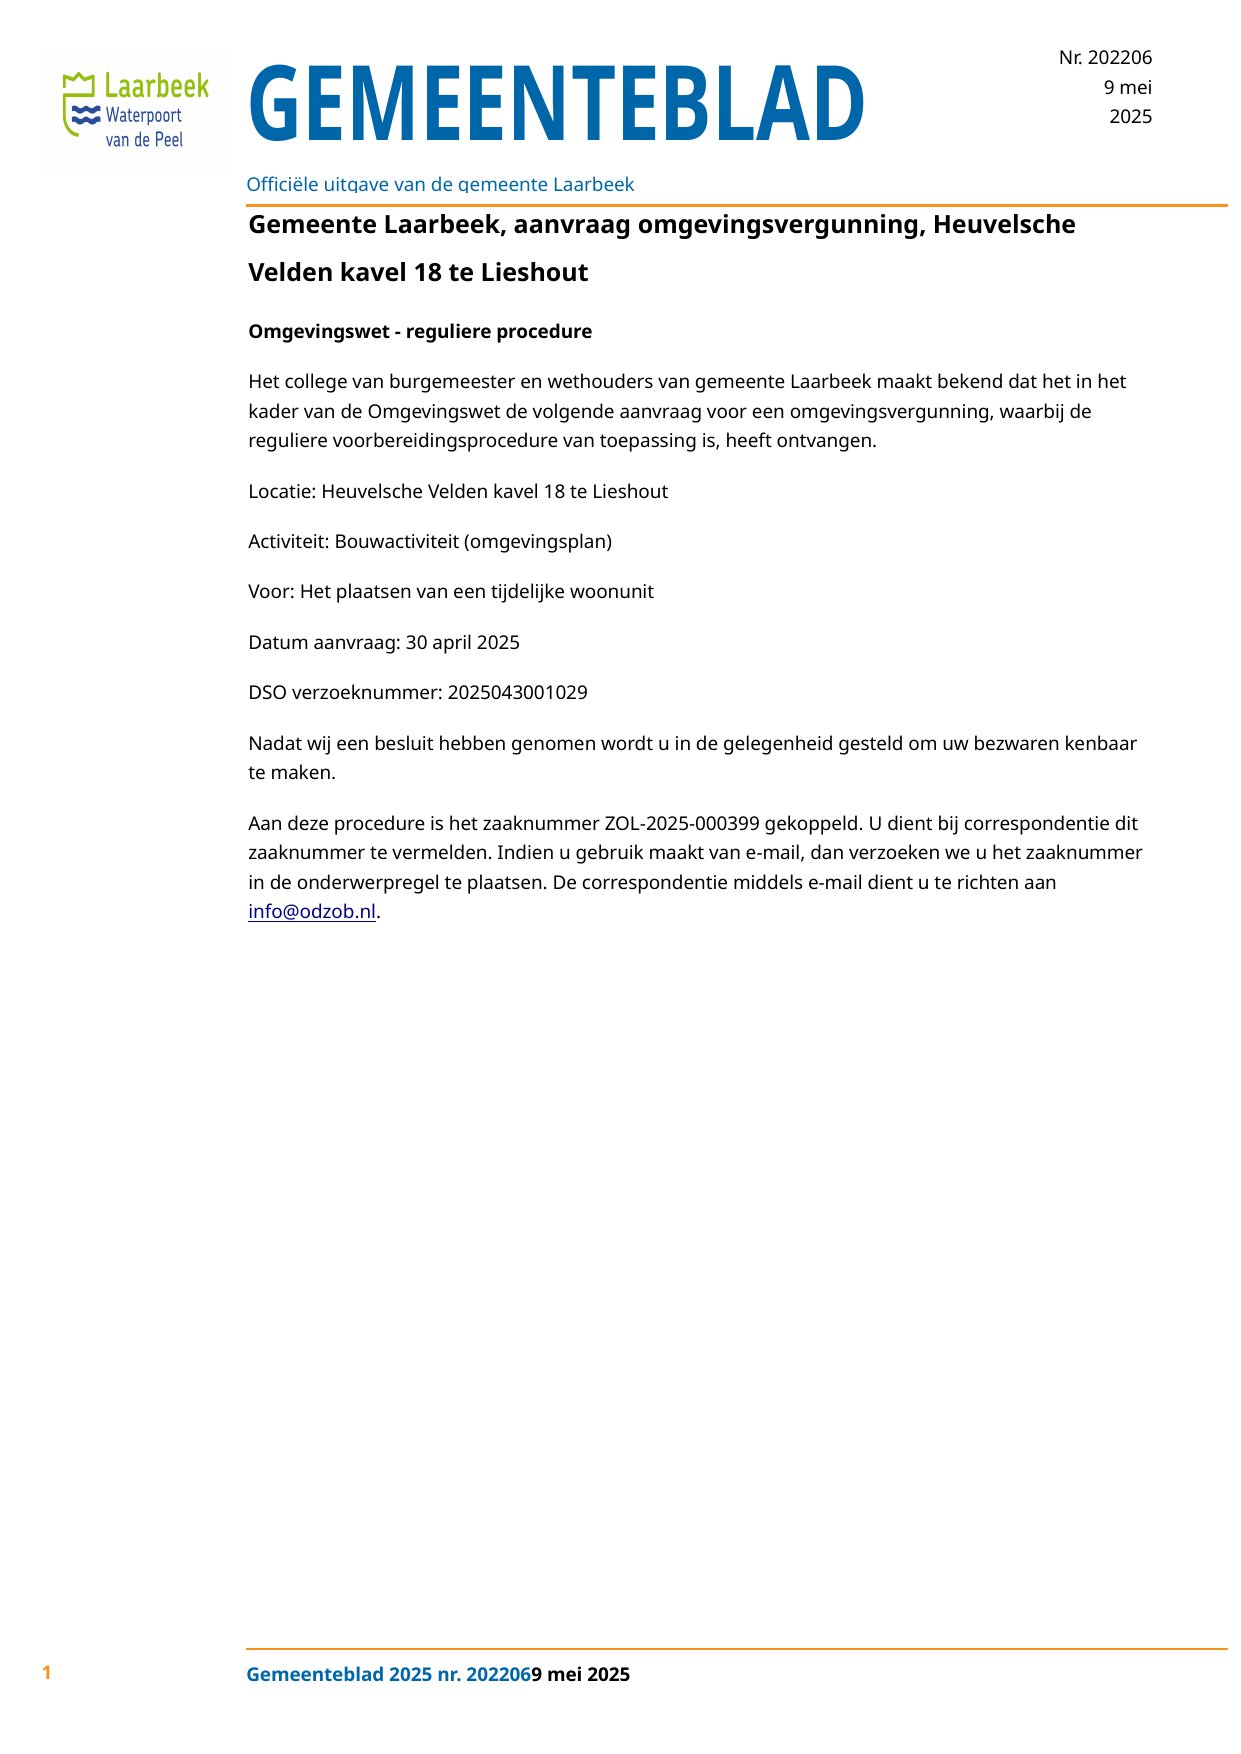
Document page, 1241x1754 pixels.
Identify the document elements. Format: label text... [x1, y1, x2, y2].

text Nadat wij een besluit hebben genomen wordt u in de gelegenheid gesteld om uw bezwaren kenbaar te maken. [248, 730, 1152, 785]
text Het college van burgemeester en wethouders van gemeente Laarbeek maakt bekend dat het in het kader van de Omgevingswet de volgende aanvraag voor een omgevingsvergunning, waarbij de reguliere voorbereidingsprocedure van toepassing is, heeft ontvangen. [248, 368, 1152, 453]
text Datum aanvraag: 30 april 2025 [248, 629, 1152, 655]
text Voor: Het plaatsen van een tijdelijke woonunit [248, 579, 1152, 604]
text Aan deze procedure is het zaaknummer ZOL-2025-000399 gekoppeld. U dient bij correspondentie dit zaaknummer te vermelden. Indien u gebruik maakt van e-mail, dan verzoeken we u het zaaknummer in de onderwerpregel te plaatsen. De correspondentie middels e-mail dient u te richten aan info@odzob.nl. [248, 810, 1152, 924]
picture [41, 47, 231, 172]
text Omgevingswet - reguliere procedure [248, 318, 1152, 344]
text Gemeente Laarbeek, aanvraag omgevingsvergunning, Heuvelsche Velden kavel 18 te Lieshout [248, 207, 1152, 288]
text Locatie: Heuvelsche Velden kavel 18 te Lieshout [248, 478, 1152, 504]
text Activiteit: Bouwactiviteit (omgevingsplan) [248, 528, 1152, 554]
text DSO verzoeknummer: 2025043001029 [248, 679, 1152, 705]
